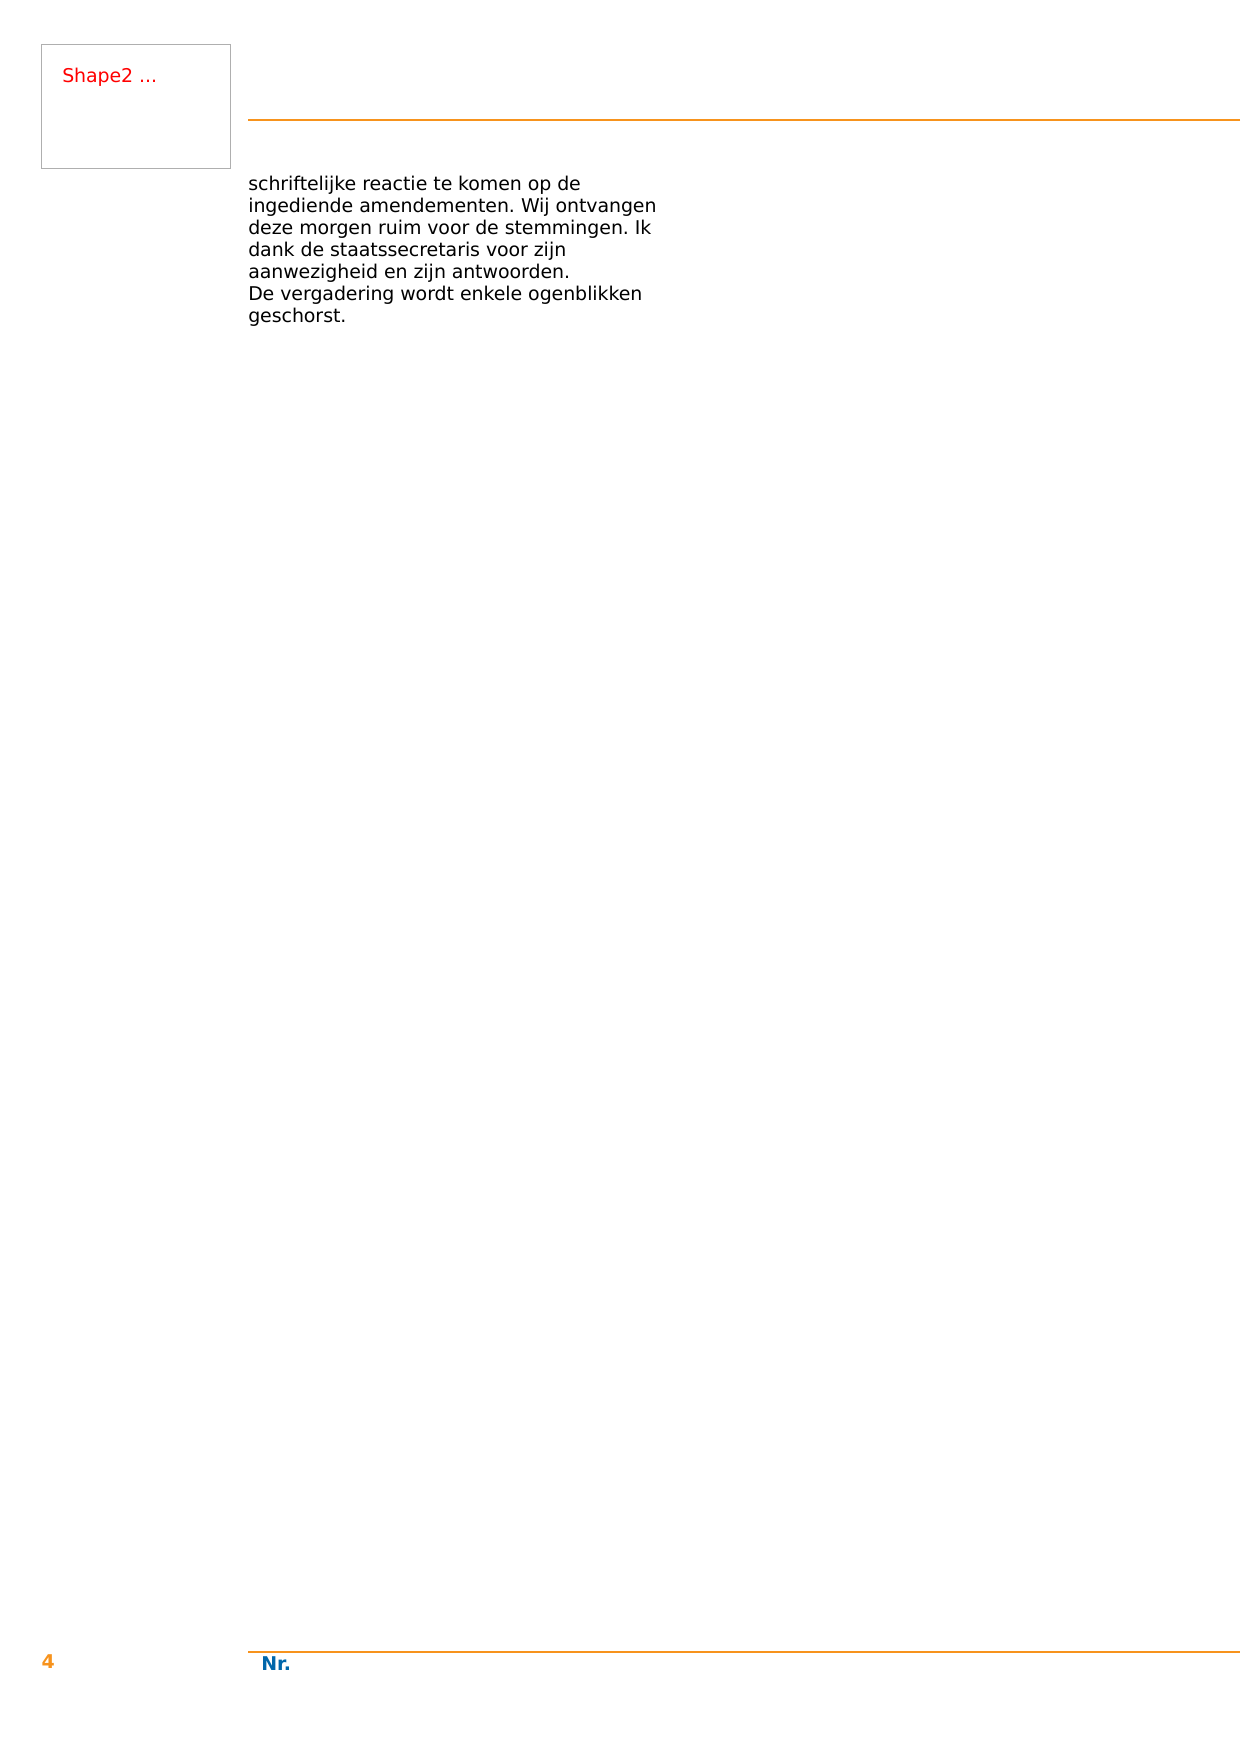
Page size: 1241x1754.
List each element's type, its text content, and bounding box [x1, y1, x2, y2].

text De vergadering wordt enkele ogenblikken geschorst. [248, 283, 691, 327]
text schriftelijke reactie te komen op de ingediende amendementen. Wij ontvangen deze morgen ruim voor de stemmingen. Ik dank de staatssecretaris voor zijn aanwezigheid en zijn antwoorden. [248, 173, 691, 283]
